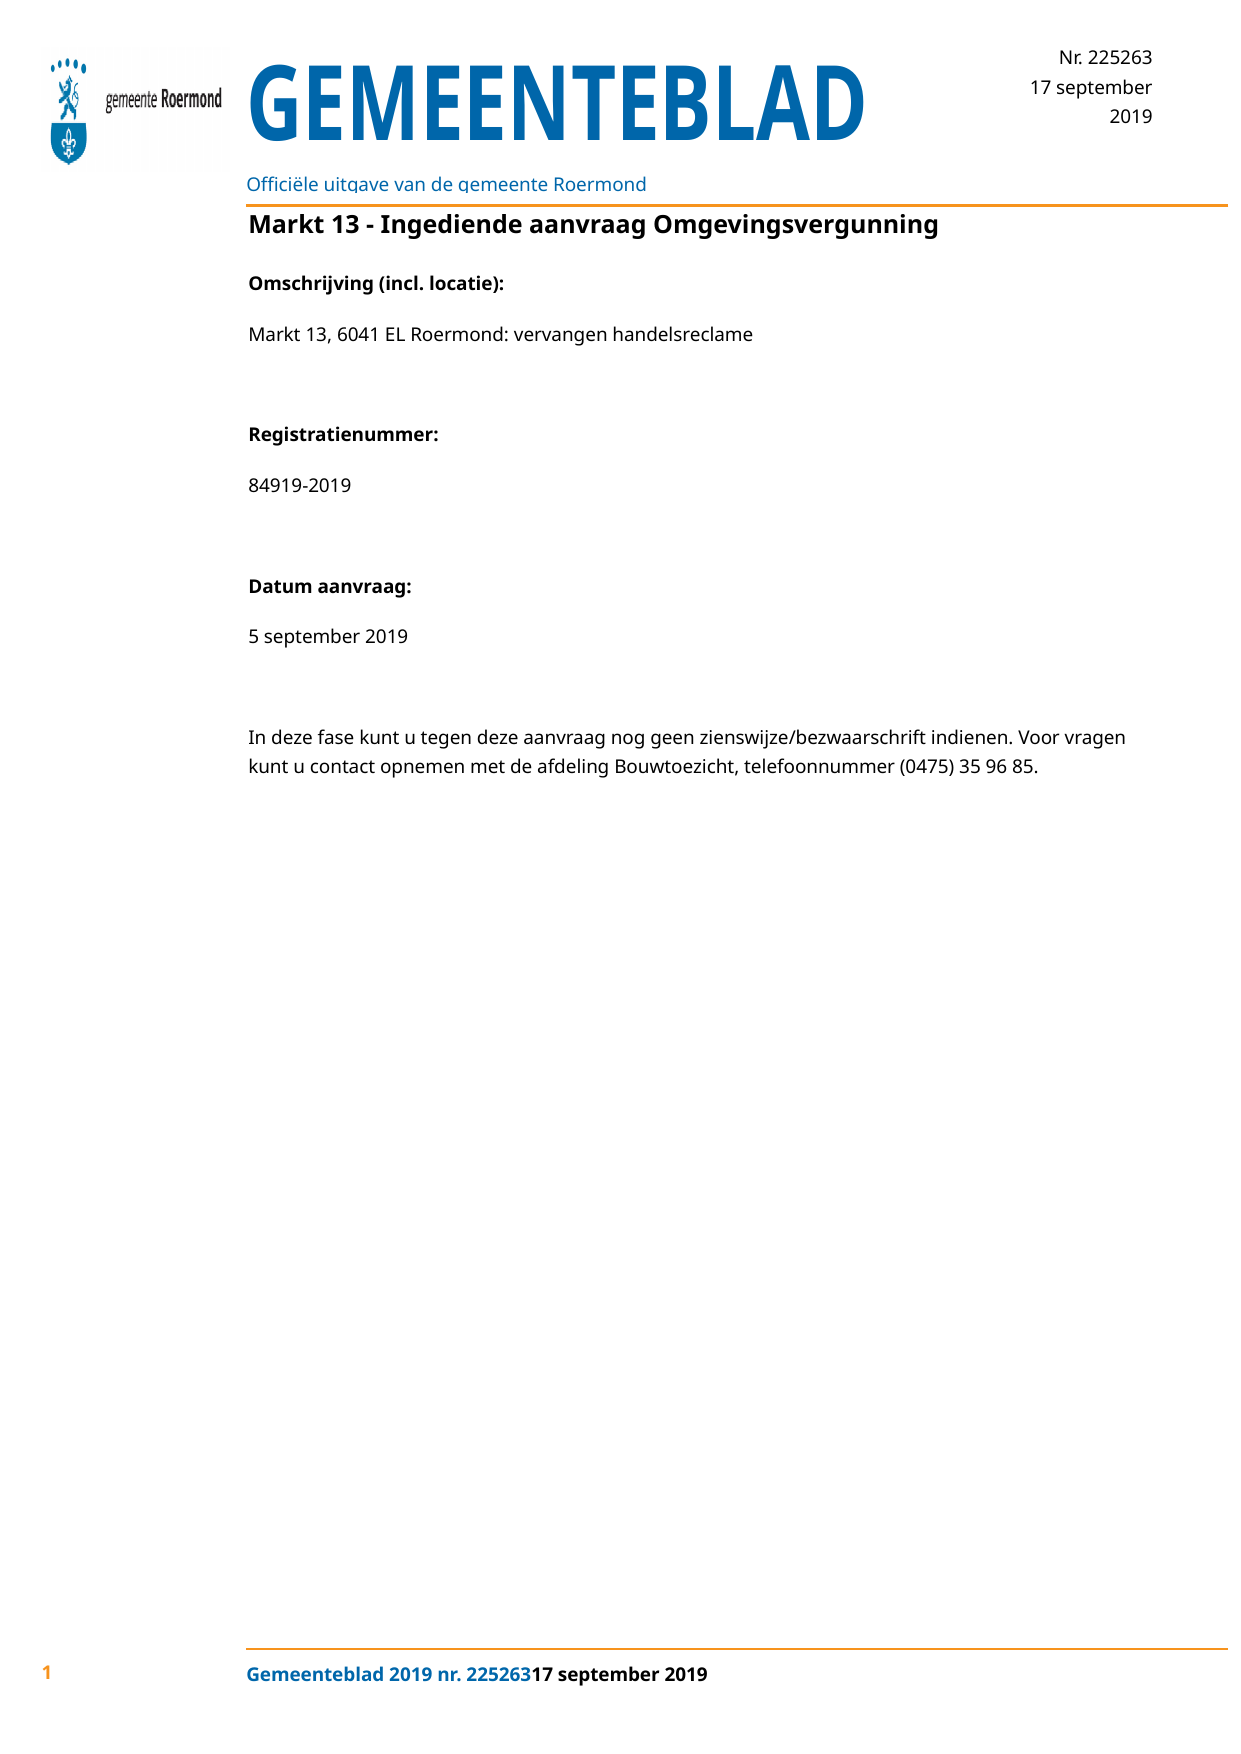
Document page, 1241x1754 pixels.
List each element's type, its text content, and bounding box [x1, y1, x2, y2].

text Datum aanvraag: [248, 573, 1152, 598]
picture [41, 47, 231, 172]
text Registratienummer: [248, 422, 1152, 447]
text In deze fase kunt u tegen deze aanvraag nog geen zienswijze/bezwaarschrift indienen. Voor vragen kunt u contact opnemen met de afdeling Bouwtoezicht, telefoonnummer (0475) 35 96 85. [248, 724, 1152, 779]
text 84919-2019 [248, 472, 1152, 498]
text 5 september 2019 [248, 623, 1152, 649]
text Markt 13, 6041 EL Roermond: vervangen handelsreclame [248, 321, 1152, 346]
text Markt 13 - Ingediende aanvraag Omgevingsvergunning [248, 207, 1152, 241]
text Omschrijving (incl. locatie): [248, 270, 1152, 296]
